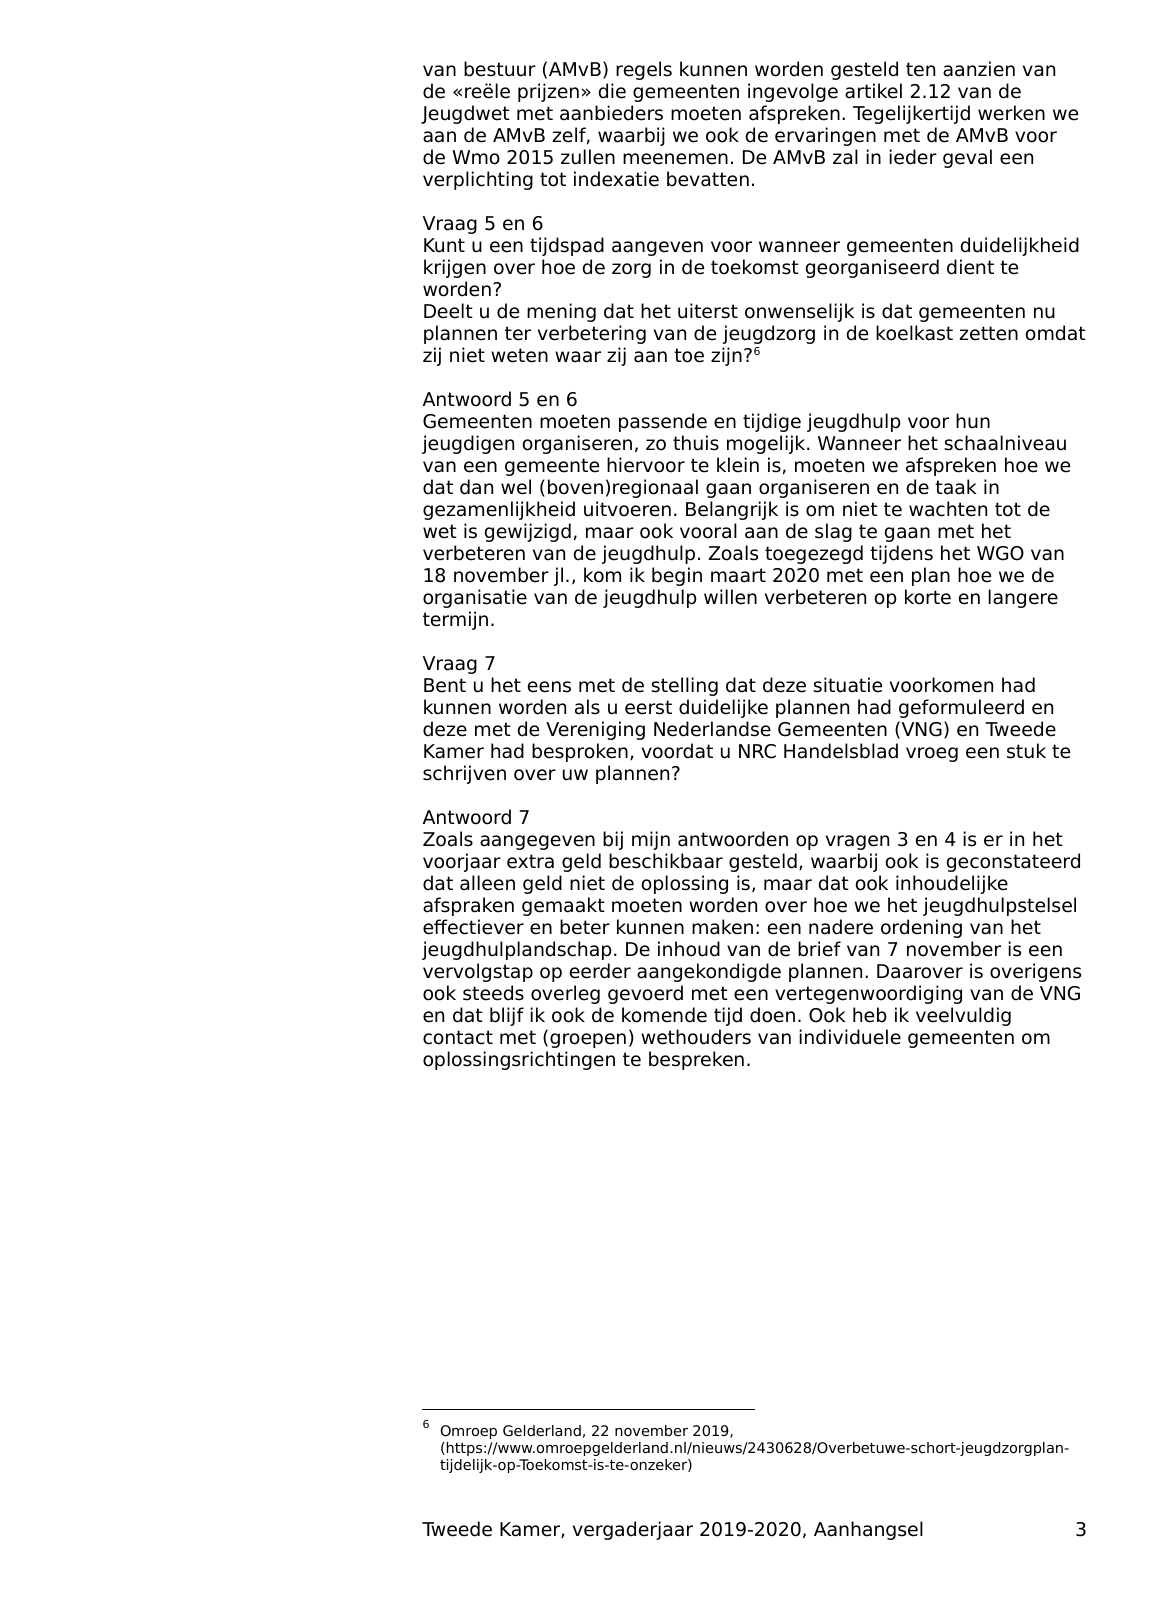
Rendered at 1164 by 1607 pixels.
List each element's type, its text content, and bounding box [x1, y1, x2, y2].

text Deelt u de mening dat het uiterst onwenselijk is dat gemeenten nu plannen ter verbetering van de jeugdzorg in de koelkast zetten omdat zij niet weten waar zij aan toe zijn? [422, 301, 1087, 367]
text Antwoord 5 en 6 [422, 389, 1087, 411]
text Bent u het eens met de stelling dat deze situatie voorkomen had kunnen worden als u eerst duidelijke plannen had geformuleerd en deze met de Vereniging Nederlandse Gemeenten (VNG) en Tweede Kamer had besproken, voordat u NRC Handelsblad vroeg een stuk te schrijven over uw plannen? [422, 675, 1087, 785]
text Antwoord 7 [422, 807, 1087, 829]
text Omroep Gelderland, 22 november 2019, (https://www.omroepgelderland.nl/nieuws/2430628/Overbetuwe-schort-jeugdzorgplan-tijdelijk-op-Toekomst-is-te-onzeker) [422, 1418, 1087, 1474]
text Vraag 7 [422, 653, 1087, 675]
text van bestuur (AMvB) regels kunnen worden gesteld ten aanzien van de «reële prijzen» die gemeenten ingevolge artikel 2.12 van de Jeugdwet met aanbieders moeten afspreken. Tegelijkertijd werken we aan de AMvB zelf, waarbij we ook de ervaringen met de AMvB voor de Wmo 2015 zullen meenemen. De AMvB zal in ieder geval een verplichting tot indexatie bevatten. [422, 59, 1087, 191]
text Vraag 5 en 6 [422, 213, 1087, 235]
text Kunt u een tijdspad aangeven voor wanneer gemeenten duidelijkheid krijgen over hoe de zorg in de toekomst georganiseerd dient te worden? [422, 235, 1087, 301]
text Gemeenten moeten passende en tijdige jeugdhulp voor hun jeugdigen organiseren, zo thuis mogelijk. Wanneer het schaalniveau van een gemeente hiervoor te klein is, moeten we afspreken hoe we dat dan wel (boven)regionaal gaan organiseren en de taak in gezamenlijkheid uitvoeren. Belangrijk is om niet te wachten tot de wet is gewijzigd, maar ook vooral aan de slag te gaan met het verbeteren van de jeugdhulp. Zoals toegezegd tijdens het WGO van 18 november jl., kom ik begin maart 2020 met een plan hoe we de organisatie van de jeugdhulp willen verbeteren op korte en langere termijn. [422, 411, 1087, 631]
text Zoals aangegeven bij mijn antwoorden op vragen 3 en 4 is er in het voorjaar extra geld beschikbaar gesteld, waarbij ook is geconstateerd dat alleen geld niet de oplossing is, maar dat ook inhoudelijke afspraken gemaakt moeten worden over hoe we het jeugdhulpstelsel effectiever en beter kunnen maken: een nadere ordening van het jeugdhulplandschap. De inhoud van de brief van 7 november is een vervolgstap op eerder aangekondigde plannen. Daarover is overigens ook steeds overleg gevoerd met een vertegenwoordiging van de VNG en dat blijf ik ook de komende tijd doen. Ook heb ik veelvuldig contact met (groepen) wethouders van individuele gemeenten om oplossingsrichtingen te bespreken. [422, 829, 1087, 1071]
